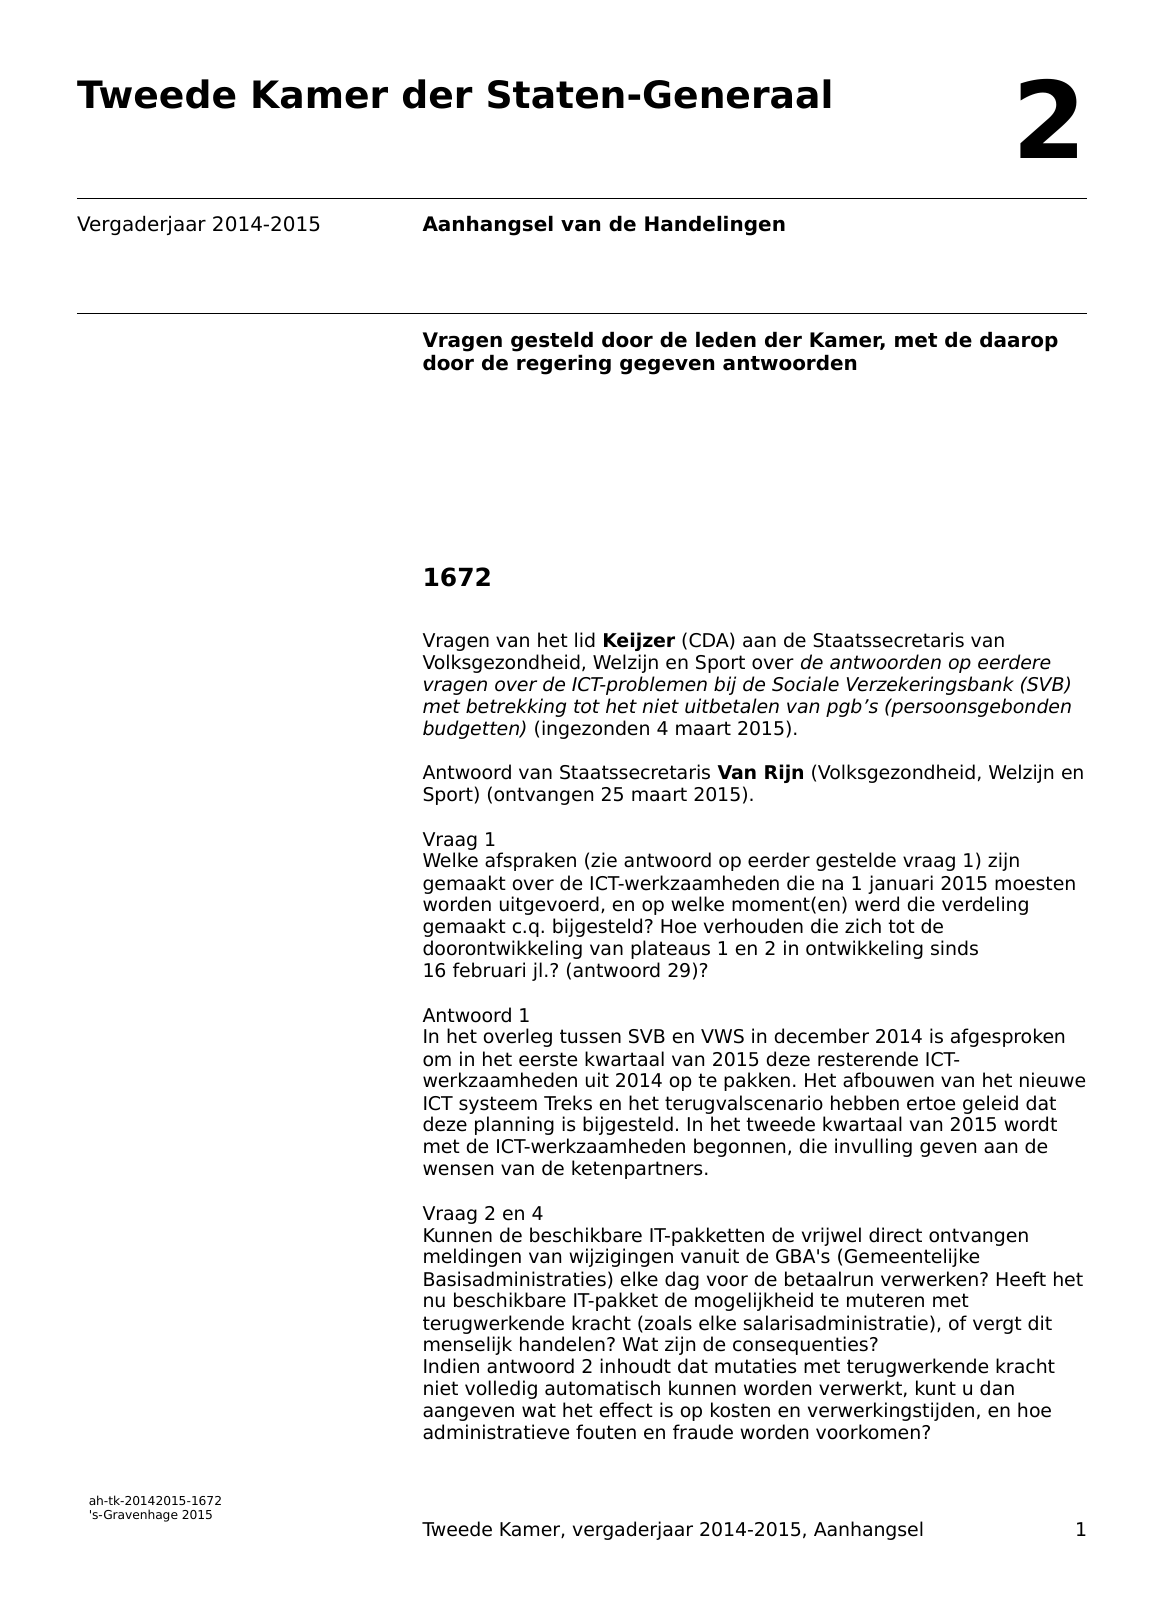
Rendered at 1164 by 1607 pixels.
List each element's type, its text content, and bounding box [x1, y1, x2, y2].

table_header 2 [886, 59, 1087, 198]
table_header Tweede Kamer der Staten-Generaal [77, 59, 886, 198]
text Welke afspraken (zie antwoord op eerder gestelde vraag 1) zijn gemaakt over de ICT-werkzaamheden die na 1 januari 2015 moesten worden uitgevoerd, en op welke moment(en) werd die verdeling gemaakt c.q. bijgesteld? Hoe verhouden die zich tot de doorontwikkeling van plateaus 1 en 2 in ontwikkeling sinds 16 februari jl.? (antwoord 29)? [422, 850, 1087, 982]
table_cell Vergaderjaar 2014-2015 [77, 199, 422, 313]
text Kunnen de beschikbare IT-pakketten de vrijwel direct ontvangen meldingen van wijzigingen vanuit de GBA's (Gemeentelijke Basisadministraties) elke dag voor de betaalrun verwerken? Heeft het nu beschikbare IT-pakket de mogelijkheid te muteren met terugwerkende kracht (zoals elke salarisadministratie), of vergt dit menselijk handelen? Wat zijn de consequenties? [422, 1224, 1087, 1356]
text Indien antwoord 2 inhoudt dat mutaties met terugwerkende kracht niet volledig automatisch kunnen worden verwerkt, kunt u dan aangeven wat het effect is op kosten en verwerkingstijden, en hoe administratieve fouten en fraude worden voorkomen? [422, 1356, 1087, 1444]
table_cell Aanhangsel van de Handelingen [422, 199, 1087, 313]
text ah-tk-20142015-1672 [88, 1494, 323, 1508]
text 1672 [422, 563, 1087, 592]
text Vraag 2 en 4 [422, 1202, 1087, 1224]
text Vraag 1 [422, 828, 1087, 850]
text Vragen van het lid Keijzer (CDA) aan de Staatssecretaris van Volksgezondheid, Welzijn en Sport over de antwoorden op eerdere vragen over de ICT-problemen bij de Sociale Verzekeringsbank (SVB) met betrekking tot het niet uitbetalen van pgb’s (persoonsgebonden budgetten) (ingezonden 4 maart 2015). [422, 630, 1087, 740]
table_cell Vragen gesteld door de leden der Kamer, met de daarop door de regering gegeven antwoorden [422, 314, 1087, 375]
text In het overleg tussen SVB en VWS in december 2014 is afgesproken om in het eerste kwartaal van 2015 deze resterende ICT-werkzaamheden uit 2014 op te pakken. Het afbouwen van het nieuwe ICT systeem Treks en het terugvalscenario hebben ertoe geleid dat deze planning is bijgesteld. In het tweede kwartaal van 2015 wordt met de ICT-werkzaamheden begonnen, die invulling geven aan de wensen van de ketenpartners. [422, 1026, 1087, 1180]
table_cell [77, 314, 422, 375]
text Antwoord van Staatssecretaris Van Rijn (Volksgezondheid, Welzijn en Sport) (ontvangen 25 maart 2015). [422, 762, 1087, 806]
text Antwoord 1 [422, 1004, 1087, 1026]
text 's-Gravenhage 2015 [88, 1508, 323, 1522]
